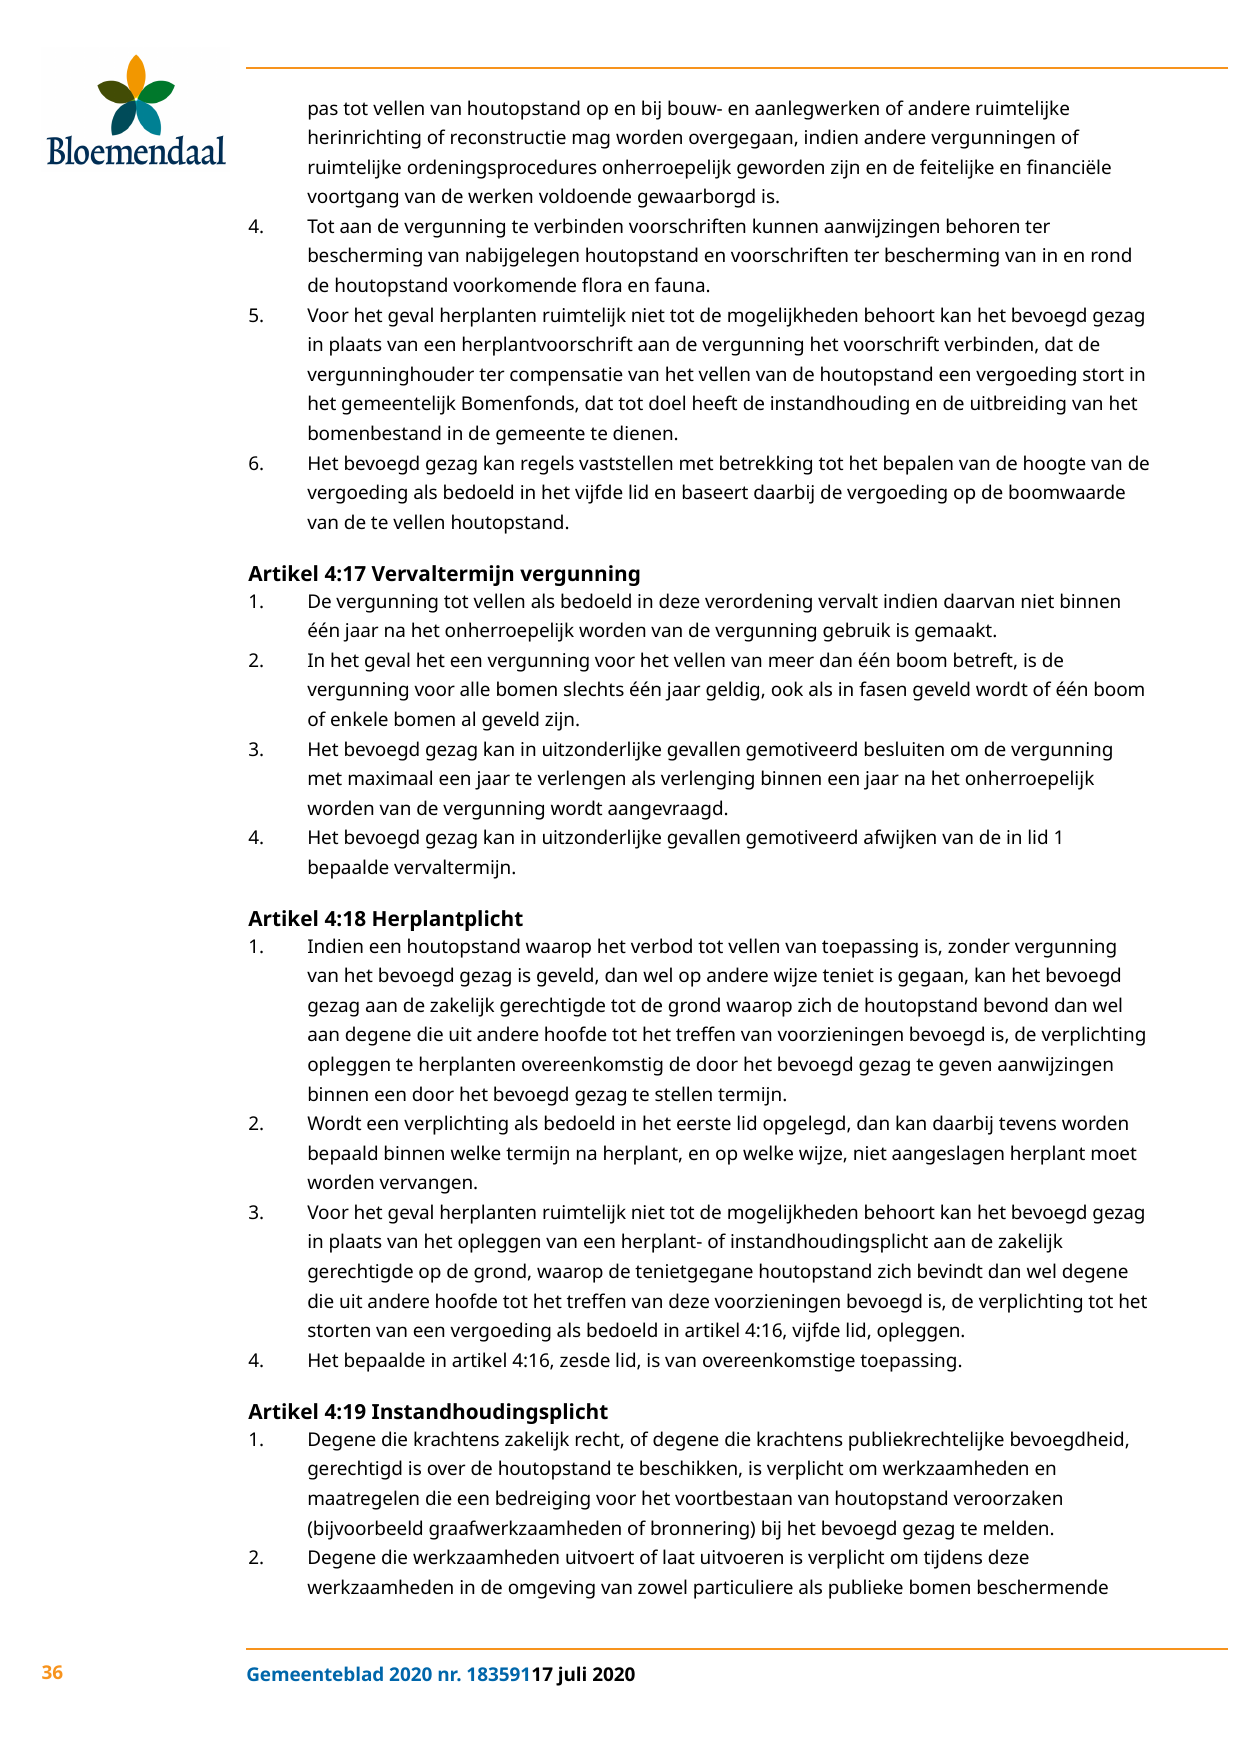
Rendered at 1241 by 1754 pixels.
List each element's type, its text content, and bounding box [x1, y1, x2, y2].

list pas tot vellen van houtopstand op en bij bouw- en aanlegwerken of andere ruimtelijke herinrichting of reconstructie mag worden overgegaan, indien andere vergunningen of ruimtelijke ordeningsprocedures onherroepelijk geworden zijn en de feitelijke en financiële voortgang van de werken voldoende gewaarborgd is. [248, 95, 1152, 209]
list Tot aan de vergunning te verbinden voorschriften kunnen aanwijzingen behoren ter bescherming van nabijgelegen houtopstand en voorschriften ter bescherming van in en rond de houtopstand voorkomende flora en fauna. [248, 213, 1152, 298]
list Het bevoegd gezag kan in uitzonderlijke gevallen gemotiveerd besluiten om de vergunning met maximaal een jaar te verlengen als verlenging binnen een jaar na het onherroepelijk worden van de vergunning wordt aangevraagd. [248, 736, 1152, 821]
list De vergunning tot vellen als bedoeld in deze verordening vervalt indien daarvan niet binnen één jaar na het onherroepelijk worden van de vergunning gebruik is gemaakt. [248, 588, 1152, 643]
list Degene die krachtens zakelijk recht, of degene die krachtens publiekrechtelijke bevoegdheid, gerechtigd is over de houtopstand te beschikken, is verplicht om werkzaamheden en maatregelen die een bedreiging voor het voortbestaan van houtopstand veroorzaken (bijvoorbeeld graafwerkzaamheden of bronnering) bij het bevoegd gezag te melden. [248, 1426, 1152, 1540]
list Het bepaalde in artikel 4:16, zesde lid, is van overeenkomstige toepassing. [248, 1347, 1152, 1373]
list Het bevoegd gezag kan regels vaststellen met betrekking tot het bepalen van de hoogte van de vergoeding als bedoeld in het vijfde lid en baseert daarbij de vergoeding op de boomwaarde van de te vellen houtopstand. [248, 450, 1152, 535]
list Het bevoegd gezag kan in uitzonderlijke gevallen gemotiveerd afwijken van de in lid 1 bepaalde vervaltermijn. [248, 824, 1152, 880]
list Degene die werkzaamheden uitvoert of laat uitvoeren is verplicht om tijdens deze werkzaamheden in de omgeving van zowel particuliere als publieke bomen beschermende [248, 1544, 1152, 1599]
text Artikel 4:18 Herplantplicht [248, 904, 1152, 933]
text Artikel 4:17 Vervaltermijn vergunning [248, 559, 1152, 588]
list Wordt een verplichting als bedoeld in het eerste lid opgelegd, dan kan daarbij tevens worden bepaald binnen welke termijn na herplant, en op welke wijze, niet aangeslagen herplant moet worden vervangen. [248, 1110, 1152, 1195]
list In het geval het een vergunning voor het vellen van meer dan één boom betreft, is de vergunning voor alle bomen slechts één jaar geldig, ook als in fasen geveld wordt of één boom of enkele bomen al geveld zijn. [248, 647, 1152, 732]
text Artikel 4:19 Instandhoudingsplicht [248, 1397, 1152, 1426]
list Voor het geval herplanten ruimtelijk niet tot de mogelijkheden behoort kan het bevoegd gezag in plaats van een herplantvoorschrift aan de vergunning het voorschrift verbinden, dat de vergunninghouder ter compensatie van het vellen van de houtopstand een vergoeding stort in het gemeentelijk Bomenfonds, dat tot doel heeft de instandhouding en de uitbreiding van het bomenbestand in de gemeente te dienen. [248, 302, 1152, 446]
list Voor het geval herplanten ruimtelijk niet tot de mogelijkheden behoort kan het bevoegd gezag in plaats van het opleggen van een herplant- of instandhoudingsplicht aan de zakelijk gerechtigde op de grond, waarop de tenietgegane houtopstand zich bevindt dan wel degene die uit andere hoofde tot het treffen van deze voorzieningen bevoegd is, de verplichting tot het storten van een vergoeding als bedoeld in artikel 4:16, vijfde lid, opleggen. [248, 1199, 1152, 1343]
list Indien een houtopstand waarop het verbod tot vellen van toepassing is, zonder vergunning van het bevoegd gezag is geveld, dan wel op andere wijze teniet is gegaan, kan het bevoegd gezag aan de zakelijk gerechtigde tot de grond waarop zich de houtopstand bevond dan wel aan degene die uit andere hoofde tot het treffen van voorzieningen bevoegd is, de verplichting opleggen te herplanten overeenkomstig de door het bevoegd gezag te geven aanwijzingen binnen een door het bevoegd gezag te stellen termijn. [248, 933, 1152, 1107]
picture [41, 47, 231, 172]
